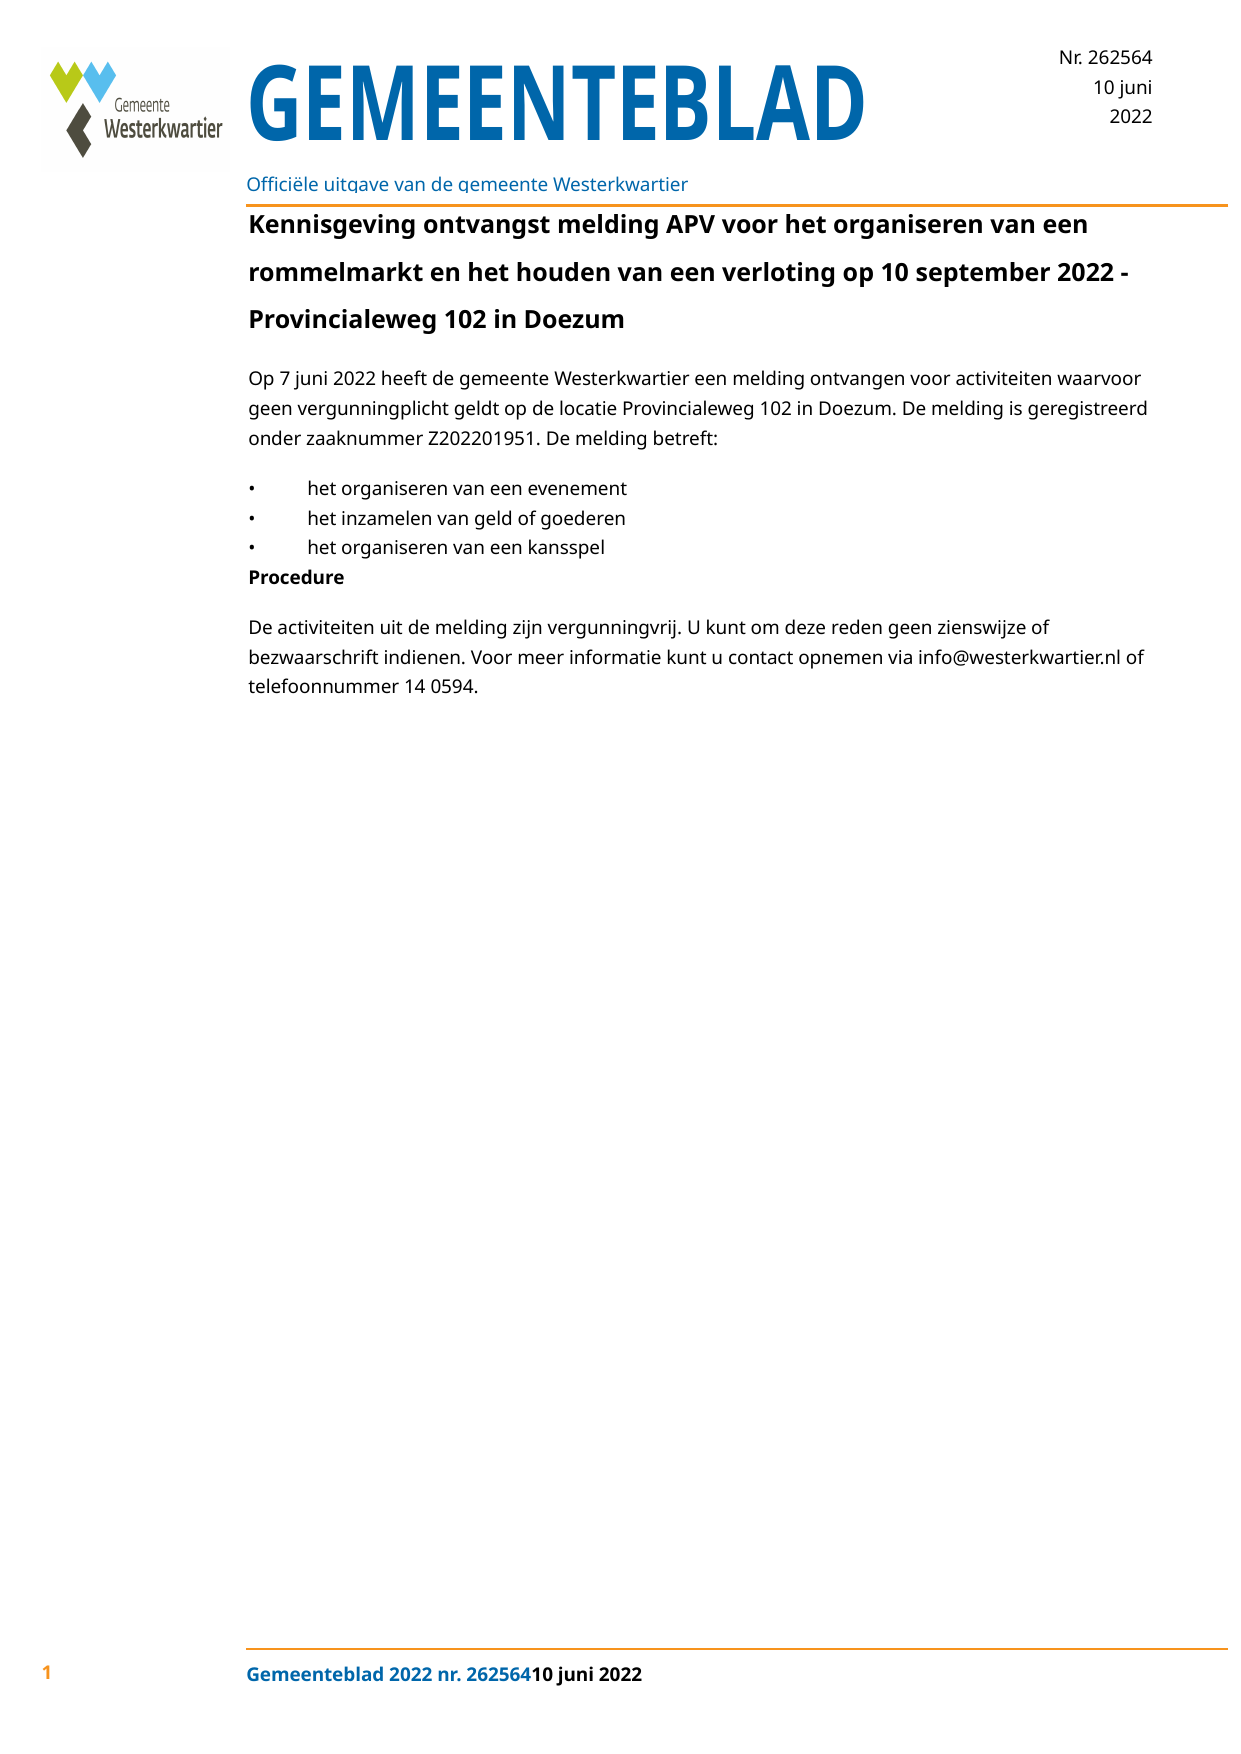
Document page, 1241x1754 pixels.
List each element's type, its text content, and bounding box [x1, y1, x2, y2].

text De activiteiten uit de melding zijn vergunningvrij. U kunt om deze reden geen zienswijze of bezwaarschrift indienen. Voor meer informatie kunt u contact opnemen via info@westerkwartier.nl of telefoonnummer 14 0594. [248, 614, 1152, 699]
text Op 7 juni 2022 heeft de gemeente Westerkwartier een melding ontvangen voor activiteiten waarvoor geen vergunningplicht geldt op de locatie Provincialeweg 102 in Doezum. De melding is geregistreerd onder zaaknummer Z202201951. De melding betreft: [248, 366, 1152, 450]
list het organiseren van een kansspel [248, 534, 1152, 560]
text Procedure [248, 564, 1152, 589]
picture [41, 47, 231, 172]
list het organiseren van een evenement [248, 475, 1152, 501]
text Kennisgeving ontvangst melding APV voor het organiseren van een rommelmarkt en het houden van een verloting op 10 september 2022 - Provincialeweg 102 in Doezum [248, 207, 1152, 336]
list het inzamelen van geld of goederen [248, 505, 1152, 530]
